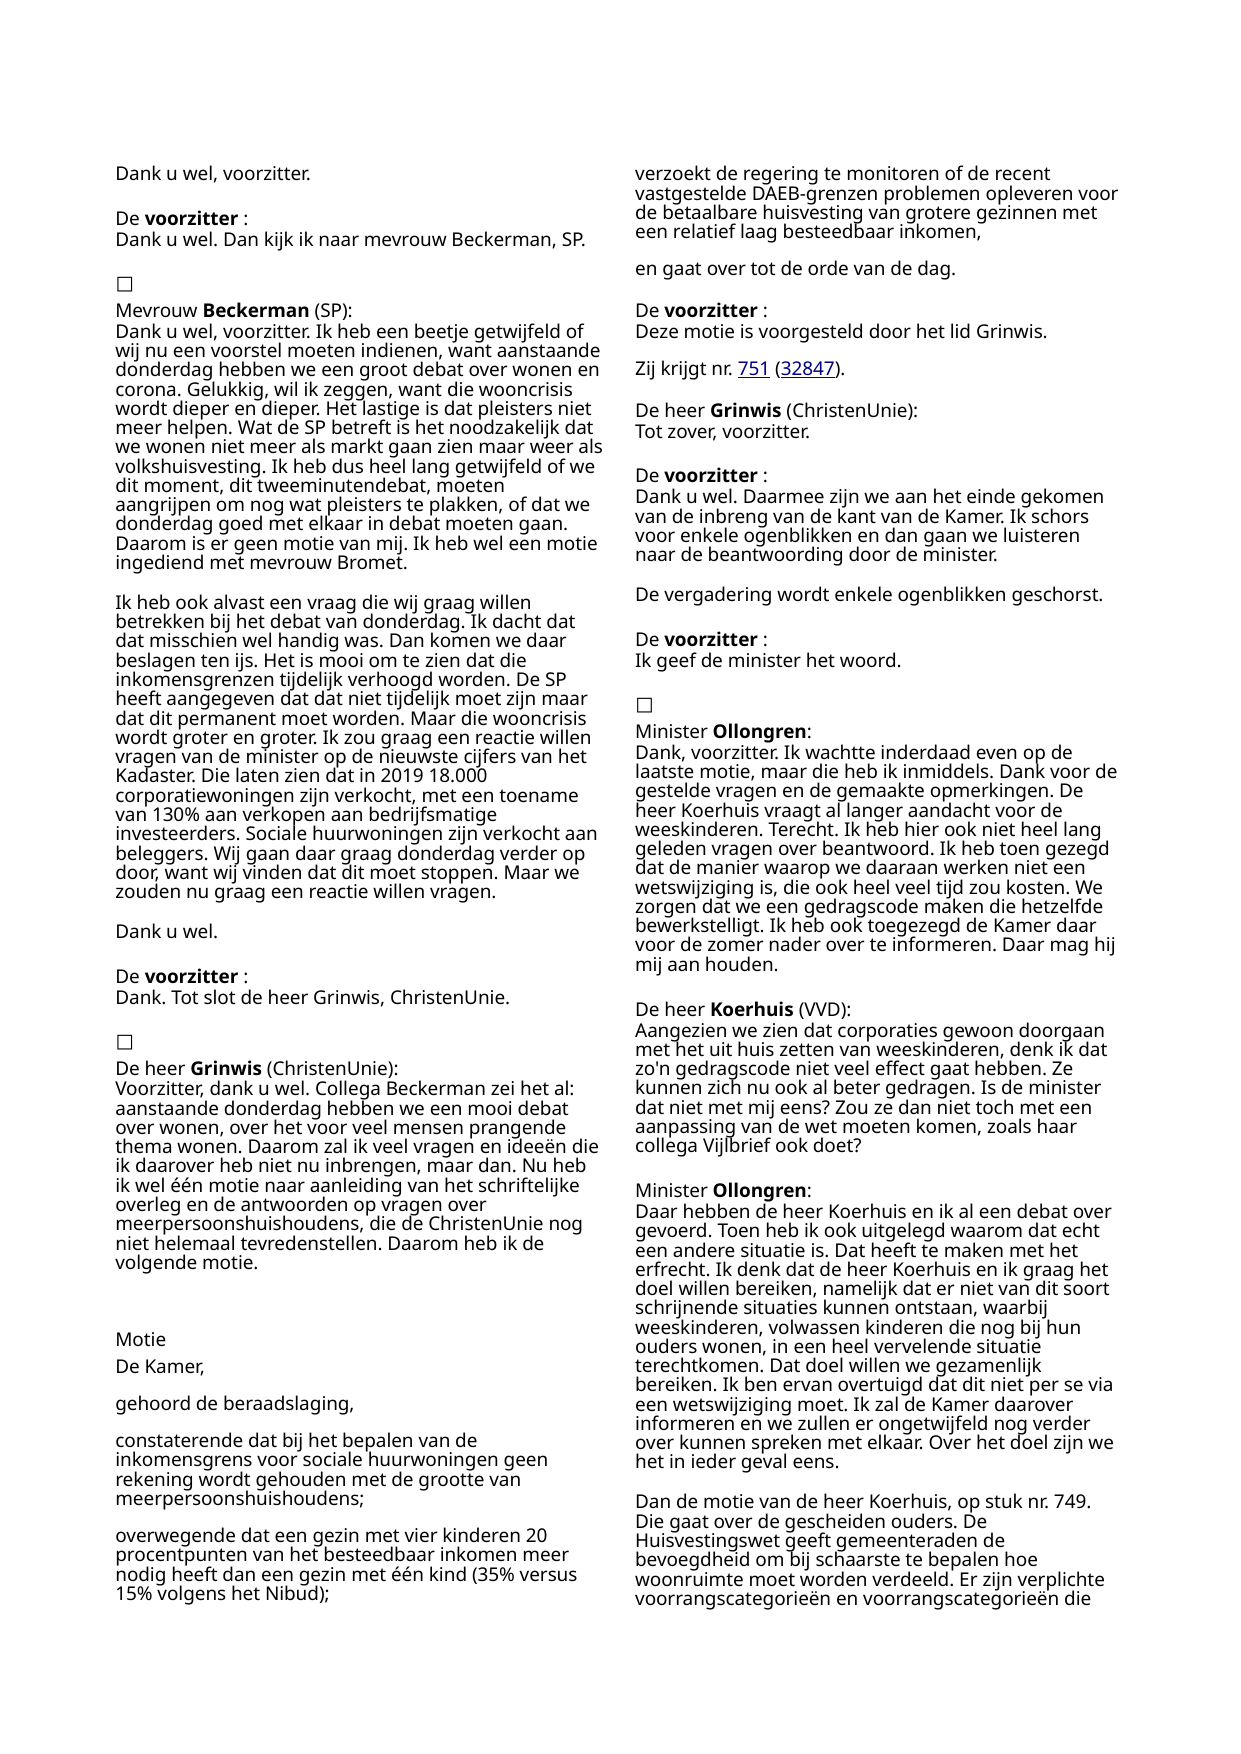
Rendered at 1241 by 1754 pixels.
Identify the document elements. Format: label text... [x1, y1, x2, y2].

text ⬜ [635, 692, 1125, 718]
text De voorzitter : [115, 205, 605, 231]
text De heer Koerhuis (VVD): [635, 996, 1125, 1022]
text De voorzitter : [635, 297, 1125, 323]
text overwegende dat een gezin met vier kinderen 20 procentpunten van het besteedbaar inkomen meer nodig heeft dan een gezin met één kind (35% versus 15% volgens het Nibud); [115, 1527, 605, 1604]
text Zij krijgt nr. 751 (32847). [635, 360, 1125, 379]
text De vergadering wordt enkele ogenblikken geschorst. [635, 586, 1125, 606]
text gehoord de beraadslaging, [115, 1395, 605, 1414]
text Mevrouw Beckerman (SP): [115, 297, 605, 323]
text ⬜ [115, 271, 605, 297]
text De voorzitter : [635, 626, 1125, 652]
text Daar hebben de heer Koerhuis en ik al een debat over gevoerd. Toen heb ik ook uitgelegd waarom dat echt een andere situatie is. Dat heeft te maken met het erfrecht. Ik denk dat de heer Koerhuis en ik graag het doel willen bereiken, namelijk dat er niet van dit soort schrijnende situaties kunnen ontstaan, waarbij weeskinderen, volwassen kinderen die nog bij hun ouders wonen, in een heel vervelende situatie terechtkomen. Dat doel willen we gezamenlijk bereiken. Ik ben ervan overtuigd dat dit niet per se via een wetswijziging moet. Ik zal de Kamer daarover informeren en we zullen er ongetwijfeld nog verder over kunnen spreken met elkaar. Over het doel zijn we het in ieder geval eens. [635, 1203, 1125, 1473]
text Tot zover, voorzitter. [635, 423, 1125, 442]
text Dank u wel. [115, 923, 605, 942]
text verzoekt de regering te monitoren of de recent vastgestelde DAEB-grenzen problemen opleveren voor de betaalbare huisvesting van grotere gezinnen met een relatief laag besteedbaar inkomen, [635, 165, 1125, 242]
text Minister Ollongren: [635, 1177, 1125, 1203]
text De voorzitter : [635, 463, 1125, 488]
text Dank u wel, voorzitter. [115, 165, 605, 184]
text De Kamer, [115, 1358, 605, 1377]
text Ik heb ook alvast een vraag die wij graag willen betrekken bij het debat van donderdag. Ik dacht dat dat misschien wel handig was. Dan komen we daar beslagen ten ijs. Het is mooi om te zien dat die inkomensgrenzen tijdelijk verhoogd worden. De SP heeft aangegeven dat dat niet tijdelijk moet zijn maar dat dit permanent moet worden. Maar die wooncrisis wordt groter en groter. Ik zou graag een reactie willen vragen van de minister op de nieuwste cijfers van het Kadaster. Die laten zien dat in 2019 18.000 corporatiewoningen zijn verkocht, met een toename van 130% aan verkopen aan bedrijfsmatige investeerders. Sociale huurwoningen zijn verkocht aan beleggers. Wij gaan daar graag donderdag verder op door, want wij vinden dat dit moet stoppen. Maar we zouden nu graag een reactie willen vragen. [115, 594, 605, 902]
text Dank u wel. Dan kijk ik naar mevrouw Beckerman, SP. [115, 231, 605, 250]
text De heer Grinwis (ChristenUnie): [635, 397, 1125, 423]
text Dank, voorzitter. Ik wachtte inderdaad even op de laatste motie, maar die heb ik inmiddels. Dank voor de gestelde vragen en de gemaakte opmerkingen. De heer Koerhuis vraagt al langer aandacht voor de weeskinderen. Terecht. Ik heb hier ook niet heel lang geleden vragen over beantwoord. Ik heb toen gezegd dat de manier waarop we daaraan werken niet een wetswijziging is, die ook heel veel tijd zou kosten. We zorgen dat we een gedragscode maken die hetzelfde bewerkstelligt. Ik heb ook toegezegd de Kamer daar voor de zomer nader over te informeren. Daar mag hij mij aan houden. [635, 744, 1125, 975]
text De voorzitter : [115, 963, 605, 989]
text Deze motie is voorgesteld door het lid Grinwis. [635, 323, 1125, 342]
text constaterende dat bij het bepalen van de inkomensgrens voor sociale huurwoningen geen rekening wordt gehouden met de grootte van meerpersoonshuishoudens; [115, 1432, 605, 1509]
text Ik geef de minister het woord. [635, 652, 1125, 671]
text Voorzitter, dank u wel. Collega Beckerman zei het al: aanstaande donderdag hebben we een mooi debat over wonen, over het voor veel mensen prangende thema wonen. Daarom zal ik veel vragen en ideeën die ik daarover heb niet nu inbrengen, maar dan. Nu heb ik wel één motie naar aanleiding van het schriftelijke overleg en de antwoorden op vragen over meerpersoonshuishoudens, die de ChristenUnie nog niet helemaal tevredenstellen. Daarom heb ik de volgende motie. [115, 1080, 605, 1273]
text Dank u wel, voorzitter. Ik heb een beetje getwijfeld of wij nu een voorstel moeten indienen, want aanstaande donderdag hebben we een groot debat over wonen en corona. Gelukkig, wil ik zeggen, want die wooncrisis wordt dieper en dieper. Het lastige is dat pleisters niet meer helpen. Wat de SP betreft is het noodzakelijk dat we wonen niet meer als markt gaan zien maar weer als volkshuisvesting. Ik heb dus heel lang getwijfeld of we dit moment, dit tweeminutendebat, moeten aangrijpen om nog wat pleisters te plakken, of dat we donderdag goed met elkaar in debat moeten gaan. Daarom is er geen motie van mij. Ik heb wel een motie ingediend met mevrouw Bromet. [115, 323, 605, 573]
text ⬜ [115, 1029, 605, 1055]
text De heer Grinwis (ChristenUnie): [115, 1055, 605, 1080]
text Dank. Tot slot de heer Grinwis, ChristenUnie. [115, 989, 605, 1008]
text en gaat over tot de orde van de dag. [635, 260, 1125, 279]
text Minister Ollongren: [635, 718, 1125, 744]
text Motie [115, 1327, 605, 1352]
text Dan de motie van de heer Koerhuis, op stuk nr. 749. Die gaat over de gescheiden ouders. De Huisvestingswet geeft gemeenteraden de bevoegdheid om bij schaarste te bepalen hoe woonruimte moet worden verdeeld. Er zijn verplichte voorrangscategorieën en voorrangscategorieën die [635, 1493, 1125, 1609]
text Aangezien we zien dat corporaties gewoon doorgaan met het uit huis zetten van weeskinderen, denk ik dat zo'n gedragscode niet veel effect gaat hebben. Ze kunnen zich nu ook al beter gedragen. Is de minister dat niet met mij eens? Zou ze dan niet toch met een aanpassing van de wet moeten komen, zoals haar collega Vijlbrief ook doet? [635, 1022, 1125, 1156]
text Dank u wel. Daarmee zijn we aan het einde gekomen van de inbreng van de kant van de Kamer. Ik schors voor enkele ogenblikken en dan gaan we luisteren naar de beantwoording door de minister. [635, 488, 1125, 566]
